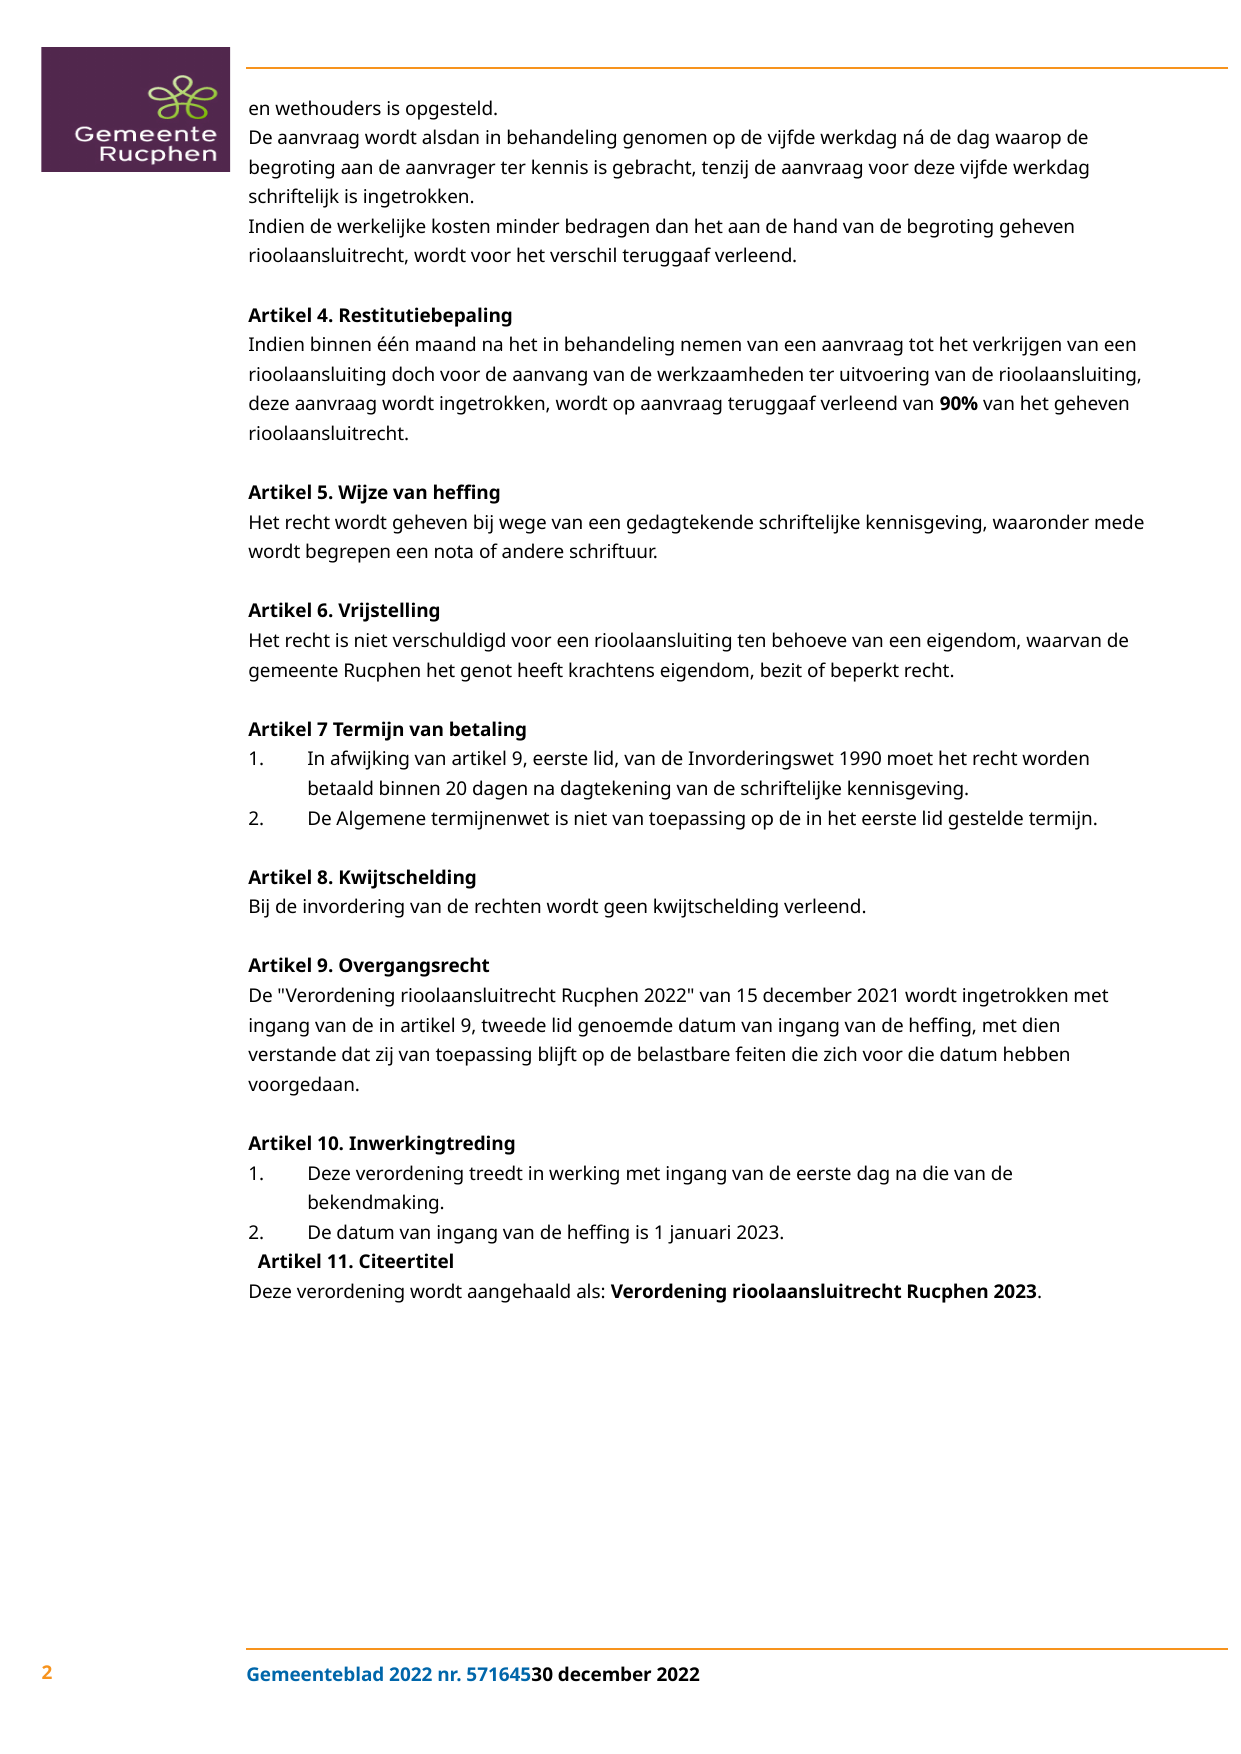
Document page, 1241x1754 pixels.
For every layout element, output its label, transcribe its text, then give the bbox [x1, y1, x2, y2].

text Artikel 4. Restitutiebepaling [248, 302, 1152, 328]
text Artikel 6. Vrijstelling [248, 598, 1152, 623]
text Artikel 11. Citeertitel [248, 1248, 1152, 1274]
text Artikel 9. Overgangsrecht [248, 953, 1152, 978]
text Artikel 8. Kwijtschelding [248, 864, 1152, 890]
text Artikel 7 Termijn van betaling [248, 716, 1152, 742]
text De aanvraag wordt alsdan in behandeling genomen op de vijfde werkdag ná de dag waarop de begroting aan de aanvrager ter kennis is gebracht, tenzij de aanvraag voor deze vijfde werkdag schriftelijk is ingetrokken. [248, 124, 1152, 209]
list Deze verordening treedt in werking met ingang van de eerste dag na die van de bekendmaking. [248, 1160, 1152, 1215]
text Artikel 5. Wijze van heffing [248, 479, 1152, 505]
text Bij de invordering van de rechten wordt geen kwijtschelding verleend. [248, 893, 1152, 919]
text Indien de werkelijke kosten minder bedragen dan het aan de hand van de begroting geheven rioolaansluitrecht, wordt voor het verschil teruggaaf verleend. [248, 213, 1152, 268]
text Indien binnen één maand na het in behandeling nemen van een aanvraag tot het verkrijgen van een rioolaansluiting doch voor de aanvang van de werkzaamheden ter uitvoering van de rioolaansluiting, deze aanvraag wordt ingetrokken, wordt op aanvraag teruggaaf verleend van 90% van het geheven rioolaansluitrecht. [248, 331, 1152, 446]
list De Algemene termijnenwet is niet van toepassing op de in het eerste lid gestelde termijn. [248, 805, 1152, 831]
list De datum van ingang van de heffing is 1 januari 2023. [248, 1219, 1152, 1245]
text Deze verordening wordt aangehaald als: Verordening rioolaansluitrecht Rucphen 2023. [248, 1278, 1152, 1304]
text De "Verordening rioolaansluitrecht Rucphen 2022" van 15 december 2021 wordt ingetrokken met ingang van de in artikel 9, tweede lid genoemde datum van ingang van de heffing, met dien verstande dat zij van toepassing blijft op de belastbare feiten die zich voor die datum hebben voorgedaan. [248, 982, 1152, 1097]
text en wethouders is opgesteld. [248, 95, 1152, 121]
text Het recht wordt geheven bij wege van een gedagtekende schriftelijke kennisgeving, waaronder mede wordt begrepen een nota of andere schriftuur. [248, 509, 1152, 564]
picture [41, 47, 231, 172]
list In afwijking van artikel 9, eerste lid, van de Invorderingswet 1990 moet het recht worden betaald binnen 20 dagen na dagtekening van de schriftelijke kennisgeving. [248, 746, 1152, 801]
text Artikel 10. Inwerkingtreding [248, 1130, 1152, 1156]
text Het recht is niet verschuldigd voor een rioolaansluiting ten behoeve van een eigendom, waarvan de gemeente Rucphen het genot heeft krachtens eigendom, bezit of beperkt recht. [248, 627, 1152, 683]
